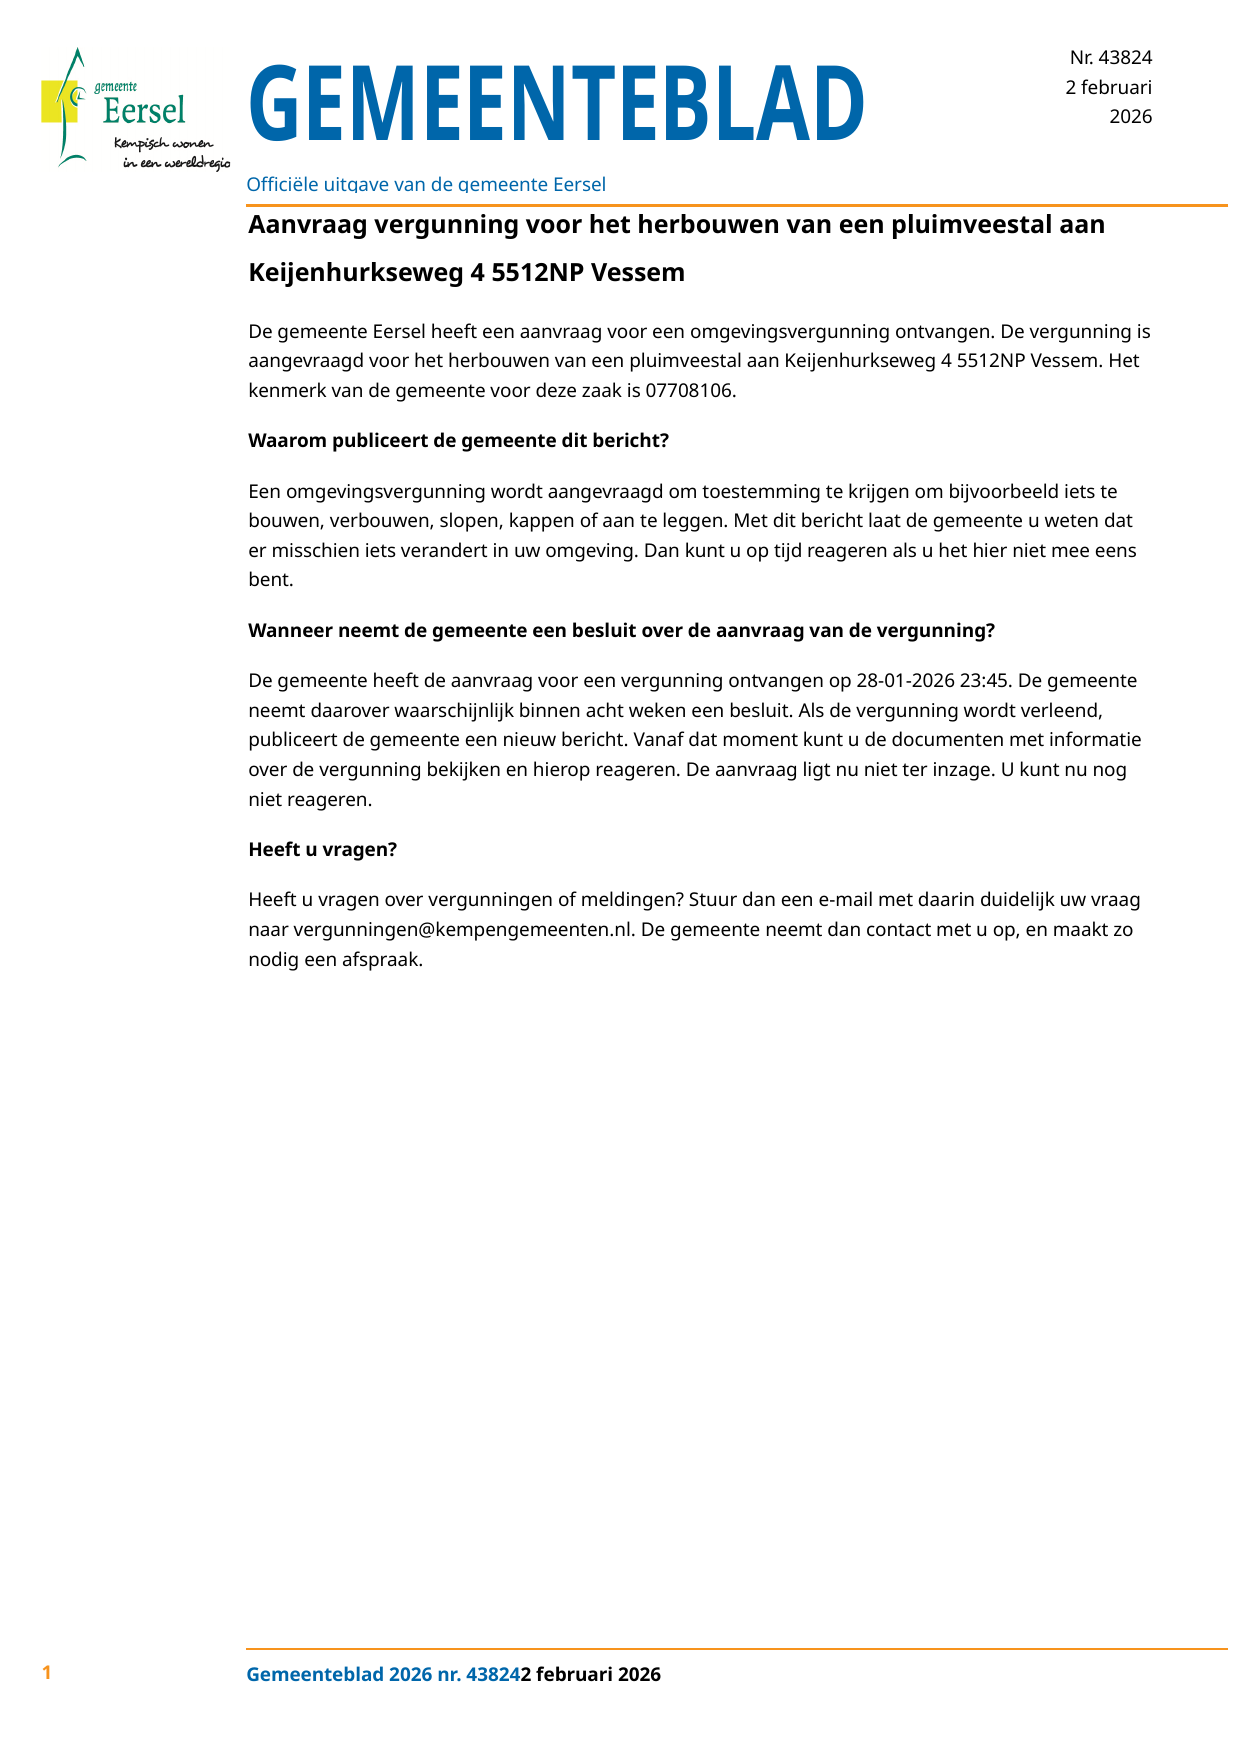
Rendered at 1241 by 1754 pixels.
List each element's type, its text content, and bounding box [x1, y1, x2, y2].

text Aanvraag vergunning voor het herbouwen van een pluimveestal aan Keijenhurkseweg 4 5512NP Vessem [248, 207, 1152, 288]
picture [41, 47, 231, 172]
text Waarom publiceert de gemeente dit bericht? [248, 427, 1152, 453]
text Heeft u vragen? [248, 836, 1152, 862]
text De gemeente heeft de aanvraag voor een vergunning ontvangen op 28-01-2026 23:45. De gemeente neemt daarover waarschijnlijk binnen acht weken een besluit. Als de vergunning wordt verleend, publiceert de gemeente een nieuw bericht. Vanaf dat moment kunt u de documenten met informatie over de vergunning bekijken en hierop reageren. De aanvraag ligt nu niet ter inzage. U kunt nu nog niet reageren. [248, 667, 1152, 812]
text Heeft u vragen over vergunningen of meldingen? Stuur dan een e-mail met daarin duidelijk uw vraag naar vergunningen@kempengemeenten.nl. De gemeente neemt dan contact met u op, en maakt zo nodig een afspraak. [248, 887, 1152, 972]
text Wanneer neemt de gemeente een besluit over de aanvraag van de vergunning? [248, 617, 1152, 643]
text De gemeente Eersel heeft een aanvraag voor een omgevingsvergunning ontvangen. De vergunning is aangevraagd voor het herbouwen van een pluimveestal aan Keijenhurkseweg 4 5512NP Vessem. Het kenmerk van de gemeente voor deze zaak is 07708106. [248, 318, 1152, 403]
text Een omgevingsvergunning wordt aangevraagd om toestemming te krijgen om bijvoorbeeld iets te bouwen, verbouwen, slopen, kappen of aan te leggen. Met dit bericht laat de gemeente u weten dat er misschien iets verandert in uw omgeving. Dan kunt u op tijd reageren als u het hier niet mee eens bent. [248, 478, 1152, 592]
